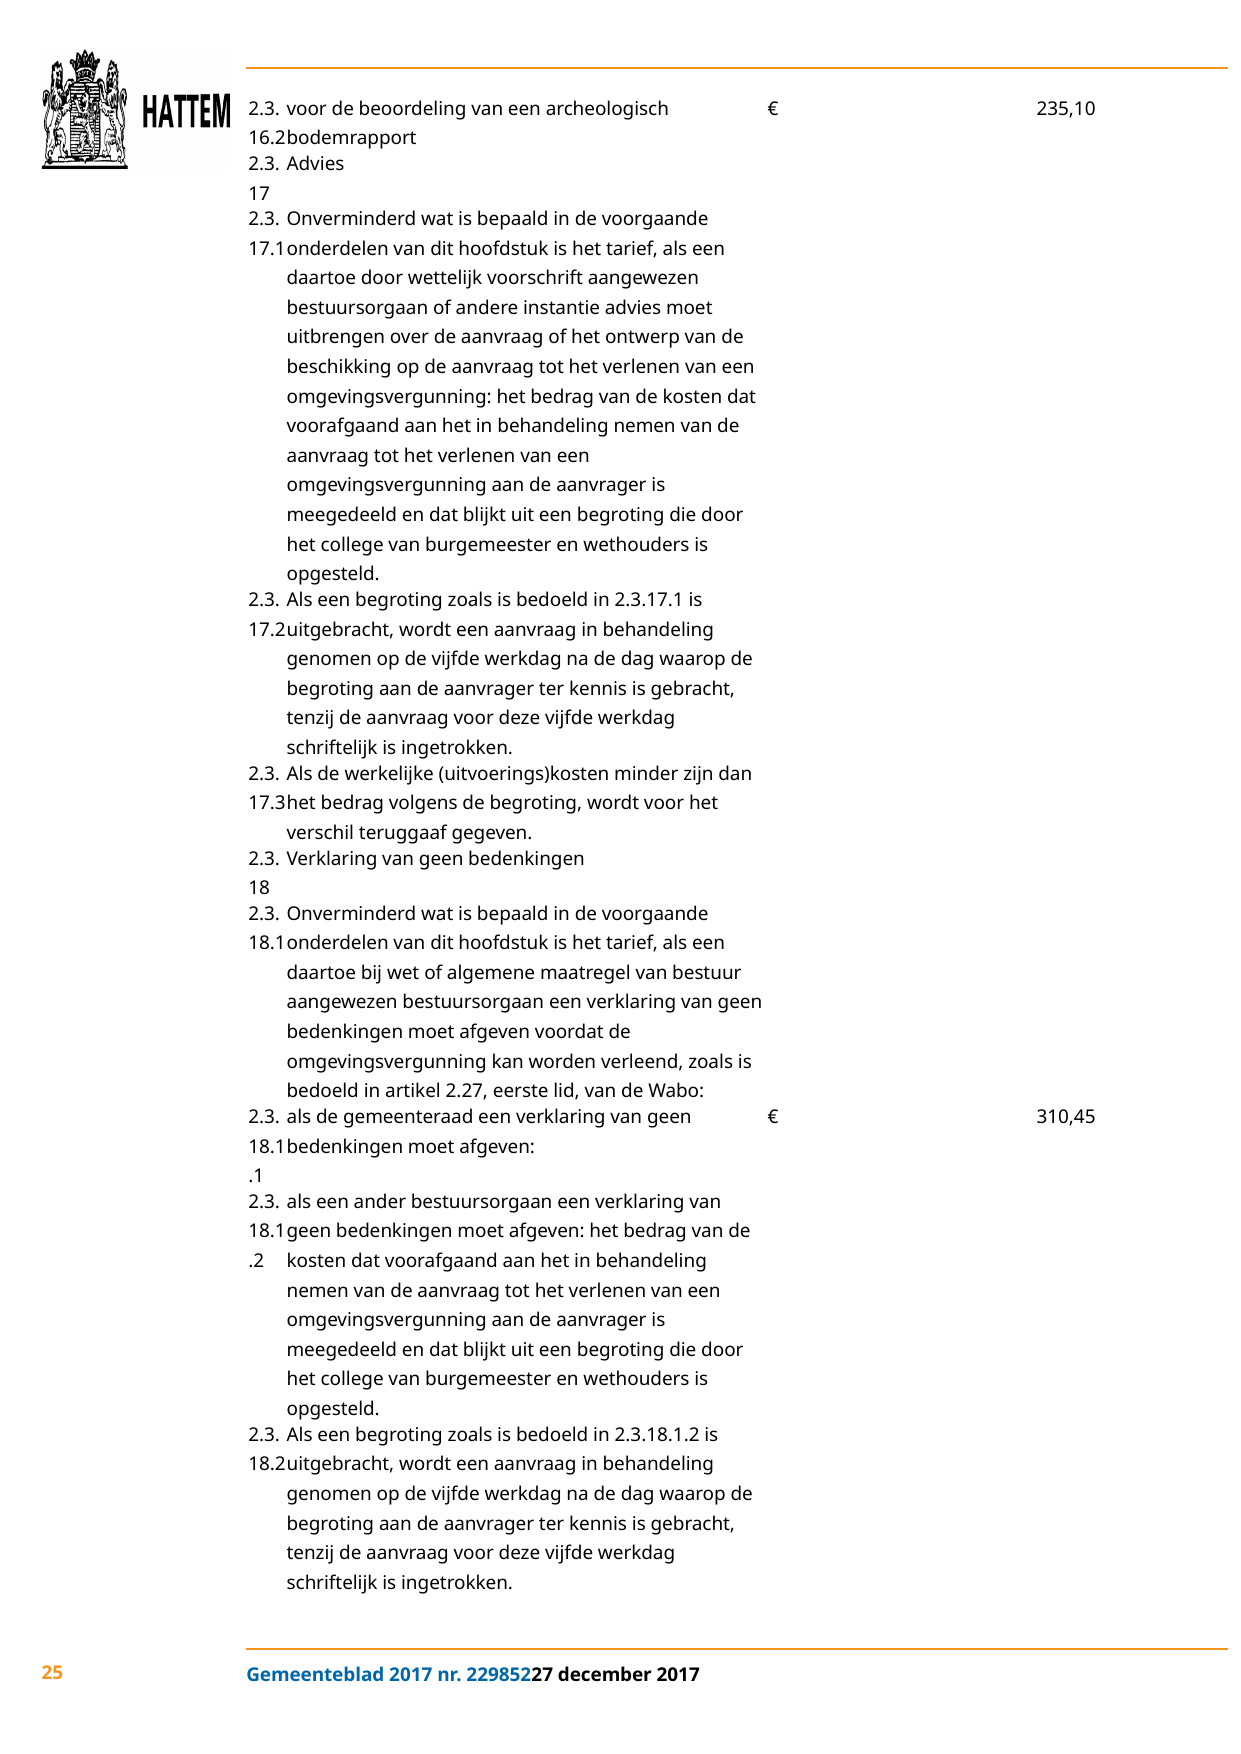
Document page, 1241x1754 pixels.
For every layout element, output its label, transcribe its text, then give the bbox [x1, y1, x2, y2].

table_cell Verklaring van geen bedenkingen [286, 845, 767, 900]
table_cell voor de beoordeling van een archeologisch bodemrapport [286, 95, 767, 150]
table_cell [768, 1421, 1036, 1594]
table_cell 2.3.18 [248, 845, 286, 900]
table_cell als de gemeenteraad een verklaring van geen bedenkingen moet afgeven: [286, 1103, 767, 1188]
table_cell [768, 900, 1036, 1103]
table_cell 2.3.16.2 [248, 95, 286, 150]
table_cell [1036, 586, 1152, 760]
table_cell [1036, 1421, 1152, 1594]
table_cell 2.3.17.2 [248, 586, 286, 760]
table_cell [1036, 150, 1152, 205]
table_cell Als de werkelijke (uitvoerings)kosten minder zijn dan het bedrag volgens de begroting, wordt voor het verschil teruggaaf gegeven. [286, 760, 767, 845]
table_cell 2.3.18.1.2 [248, 1188, 286, 1421]
picture [41, 47, 231, 172]
table_cell 2.3.18.1.1 [248, 1103, 286, 1188]
table_cell [768, 845, 1036, 900]
table_cell 2.3.17.3 [248, 760, 286, 845]
table_cell [768, 760, 1036, 845]
table_cell [1036, 900, 1152, 1103]
table_cell [1036, 205, 1152, 586]
table_cell 2.3.18.1 [248, 900, 286, 1103]
table_cell 2.3.17 [248, 150, 286, 205]
table_cell 2.3.17.1 [248, 205, 286, 586]
table_cell [1036, 845, 1152, 900]
table_cell 310,45 [1036, 1103, 1152, 1188]
table_cell [768, 205, 1036, 586]
table_cell [768, 150, 1036, 205]
table_cell Als een begroting zoals is bedoeld in 2.3.17.1 is uitgebracht, wordt een aanvraag in behandeling genomen op de vijfde werkdag na de dag waarop de begroting aan de aanvrager ter kennis is gebracht, tenzij de aanvraag voor deze vijfde werkdag schriftelijk is ingetrokken. [286, 586, 767, 760]
table_cell [1036, 1188, 1152, 1421]
table_cell Onverminderd wat is bepaald in de voorgaande onderdelen van dit hoofdstuk is het tarief, als een daartoe bij wet of algemene maatregel van bestuur aangewezen bestuursorgaan een verklaring van geen bedenkingen moet afgeven voordat de omgevingsvergunning kan worden verleend, zoals is bedoeld in artikel 2.27, eerste lid, van de Wabo: [286, 900, 767, 1103]
table_cell € [768, 95, 1036, 150]
table_cell als een ander bestuursorgaan een verklaring van geen bedenkingen moet afgeven: het bedrag van de kosten dat voorafgaand aan het in behandeling nemen van de aanvraag tot het verlenen van een omgevingsvergunning aan de aanvrager is meegedeeld en dat blijkt uit een begroting die door het college van burgemeester en wethouders is opgesteld. [286, 1188, 767, 1421]
table_cell [768, 1188, 1036, 1421]
table_cell € [768, 1103, 1036, 1188]
table_cell [768, 586, 1036, 760]
table_cell 235,10 [1036, 95, 1152, 150]
table_cell Onverminderd wat is bepaald in de voorgaande onderdelen van dit hoofdstuk is het tarief, als een daartoe door wettelijk voorschrift aangewezen bestuursorgaan of andere instantie advies moet uitbrengen over de aanvraag of het ontwerp van de beschikking op de aanvraag tot het verlenen van een omgevingsvergunning: het bedrag van de kosten dat voorafgaand aan het in behandeling nemen van de aanvraag tot het verlenen van een omgevingsvergunning aan de aanvrager is meegedeeld en dat blijkt uit een begroting die door het college van burgemeester en wethouders is opgesteld. [286, 205, 767, 586]
table_cell Advies [286, 150, 767, 205]
table_cell [1036, 760, 1152, 845]
table_cell 2.3.18.2 [248, 1421, 286, 1594]
table_cell Als een begroting zoals is bedoeld in 2.3.18.1.2 is uitgebracht, wordt een aanvraag in behandeling genomen op de vijfde werkdag na de dag waarop de begroting aan de aanvrager ter kennis is gebracht, tenzij de aanvraag voor deze vijfde werkdag schriftelijk is ingetrokken. [286, 1421, 767, 1594]
